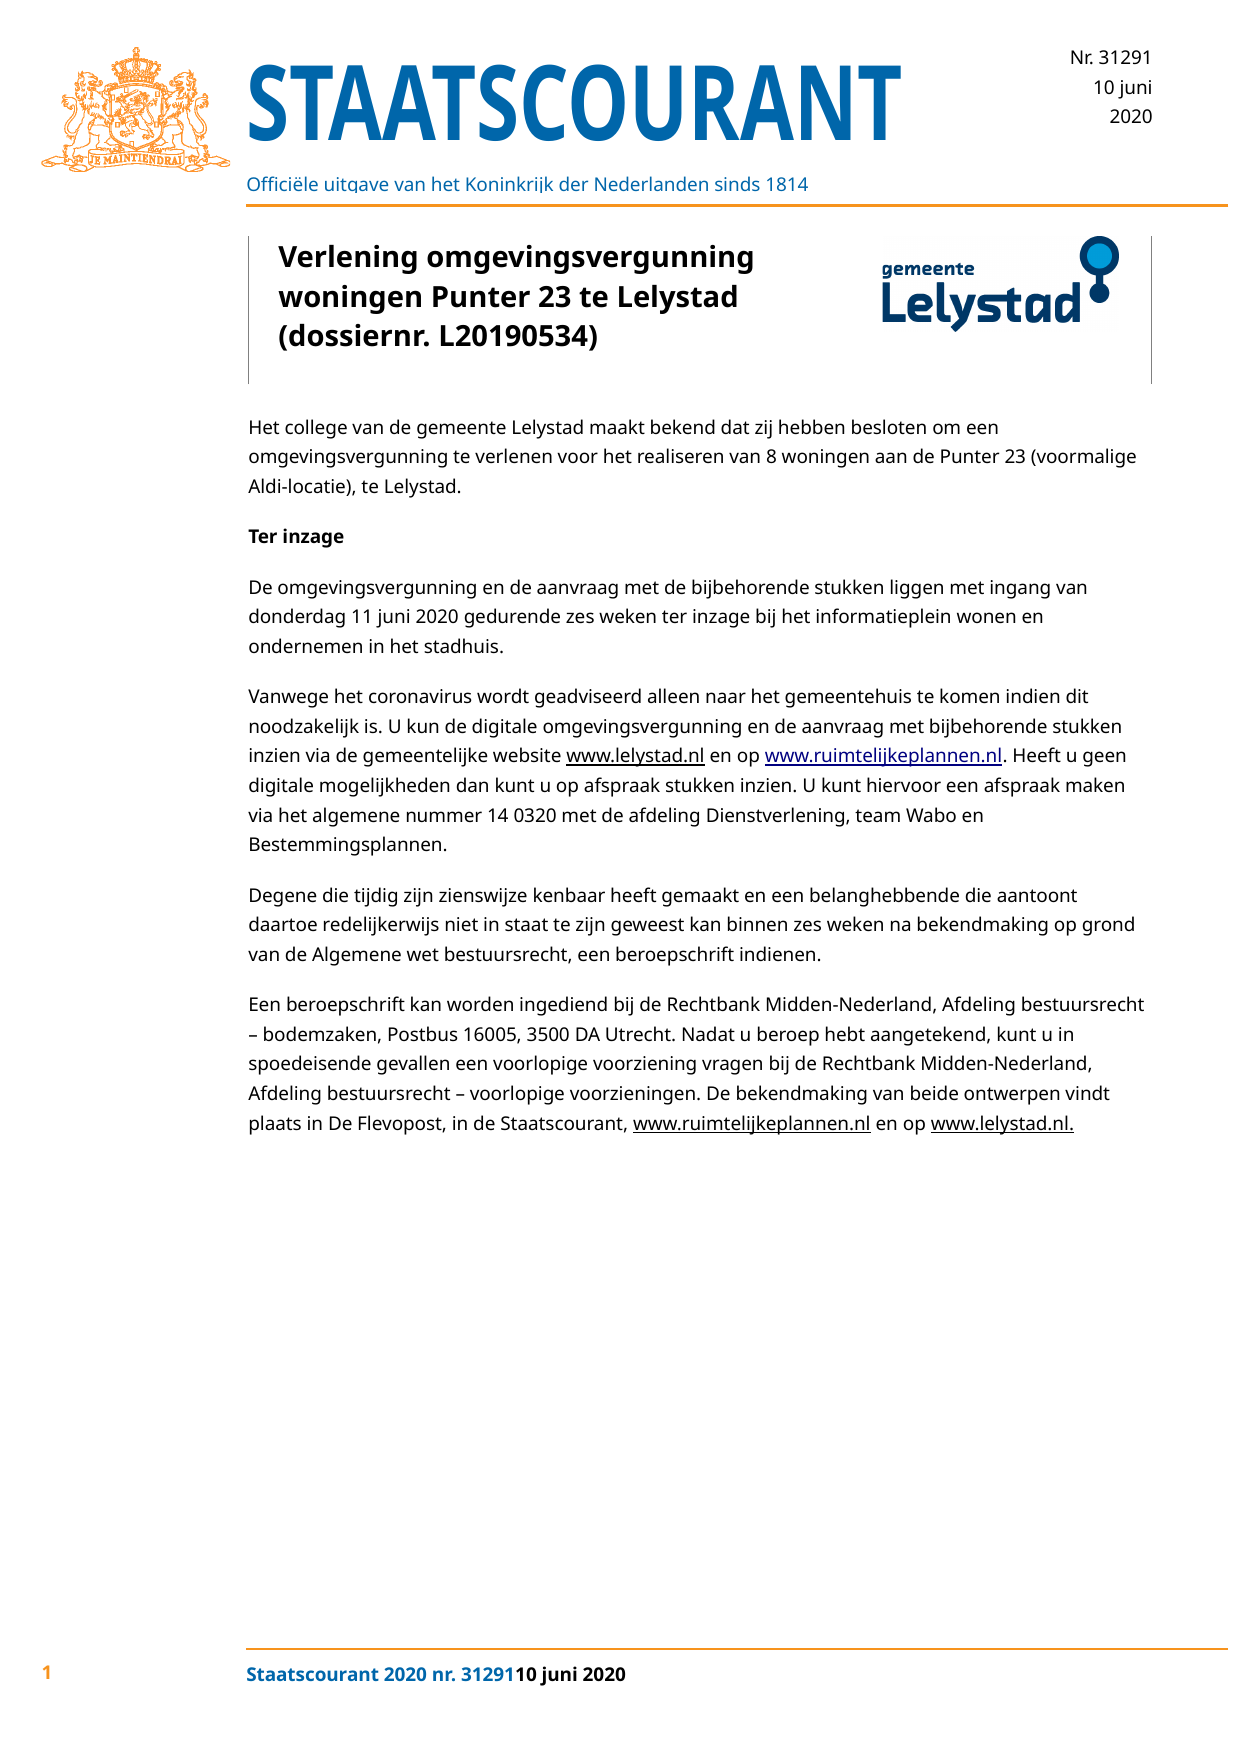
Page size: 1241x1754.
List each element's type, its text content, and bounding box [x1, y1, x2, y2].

text Degene die tijdig zijn zienswijze kenbaar heeft gemaakt en een belanghebbende die aantoont daartoe redelijkerwijs niet in staat te zijn geweest kan binnen zes weken na bekendmaking op grond van de Algemene wet bestuursrecht, een beroepschrift indienen. [248, 882, 1152, 967]
text Ter inzage [248, 523, 1152, 549]
picture [882, 236, 1119, 332]
picture [41, 47, 231, 172]
text Het college van de gemeente Lelystad maakt bekend dat zij hebben besloten om een omgevingsvergunning te verlenen voor het realiseren van 8 woningen aan de Punter 23 (voormalige Aldi-locatie), te Lelystad. [248, 414, 1152, 499]
text De omgevingsvergunning en de aanvraag met de bijbehorende stukken liggen met ingang van donderdag 11 juni 2020 gedurende zes weken ter inzage bij het informatieplein wonen en ondernemen in het stadhuis. [248, 574, 1152, 659]
table_header [850, 236, 1151, 384]
text Een beroepschrift kan worden ingediend bij de Rechtbank Midden-Nederland, Afdeling bestuursrecht – bodemzaken, Postbus 16005, 3500 DA Utrecht. Nadat u beroep hebt aangetekend, kunt u in spoedeisende gevallen een voorlopige voorziening vragen bij de Rechtbank Midden-Nederland, Afdeling bestuursrecht – voorlopige voorzieningen. De bekendmaking van beide ontwerpen vindt plaats in De Flevopost, in de Staatscourant, www.ruimtelijkeplannen.nl en op www.lelystad.nl. [248, 991, 1152, 1136]
table_header Verlening omgevingsvergunning woningen Punter 23 te Lelystad (dossiernr. L20190534) [249, 236, 850, 384]
text Vanwege het coronavirus wordt geadviseerd alleen naar het gemeentehuis te komen indien dit noodzakelijk is. U kun de digitale omgevingsvergunning en de aanvraag met bijbehorende stukken inzien via de gemeentelijke website www.lelystad.nl en op www.ruimtelijkeplannen.nl. Heeft u geen digitale mogelijkheden dan kunt u op afspraak stukken inzien. U kunt hiervoor een afspraak maken via het algemene nummer 14 0320 met de afdeling Dienstverlening, team Wabo en Bestemmingsplannen. [248, 683, 1152, 857]
